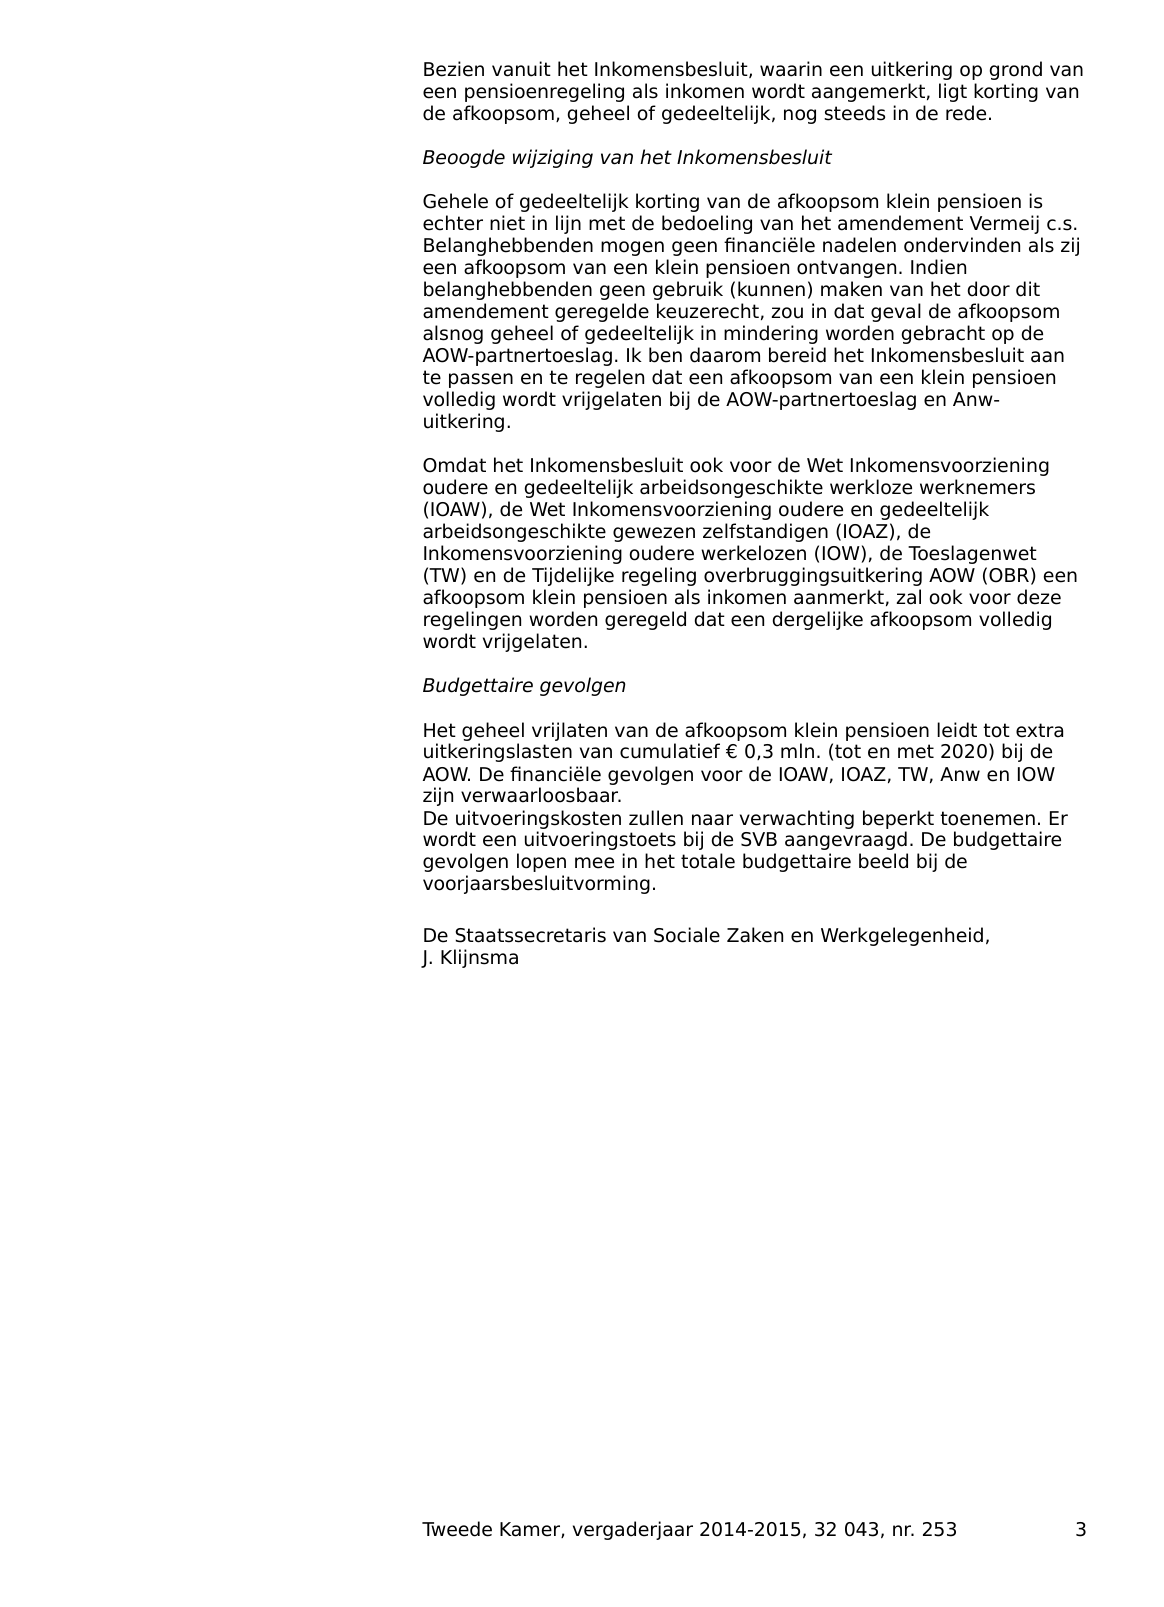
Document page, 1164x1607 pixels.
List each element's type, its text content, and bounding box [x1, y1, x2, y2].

text De uitvoeringskosten zullen naar verwachting beperkt toenemen. Er wordt een uitvoeringstoets bij de SVB aangevraagd. De budgettaire gevolgen lopen mee in het totale budgettaire beeld bij de voorjaarsbesluitvorming. [422, 807, 1087, 895]
text Gehele of gedeeltelijk korting van de afkoopsom klein pensioen is echter niet in lijn met de bedoeling van het amendement Vermeij c.s. Belanghebbenden mogen geen financiële nadelen ondervinden als zij een afkoopsom van een klein pensioen ontvangen. Indien belanghebbenden geen gebruik (kunnen) maken van het door dit amendement geregelde keuzerecht, zou in dat geval de afkoopsom alsnog geheel of gedeeltelijk in mindering worden gebracht op de AOW-partnertoeslag. Ik ben daarom bereid het Inkomensbesluit aan te passen en te regelen dat een afkoopsom van een klein pensioen volledig wordt vrijgelaten bij de AOW-partnertoeslag en Anw-uitkering. [422, 191, 1087, 433]
text De Staatssecretaris van Sociale Zaken en Werkgelegenheid, J. Klijnsma [422, 925, 1087, 969]
text Het geheel vrijlaten van de afkoopsom klein pensioen leidt tot extra uitkeringslasten van cumulatief € 0,3 mln. (tot en met 2020) bij de AOW. De financiële gevolgen voor de IOAW, IOAZ, TW, Anw en IOW zijn verwaarloosbaar. [422, 719, 1087, 807]
text Omdat het Inkomensbesluit ook voor de Wet Inkomensvoorziening oudere en gedeeltelijk arbeidsongeschikte werkloze werknemers (IOAW), de Wet Inkomensvoorziening oudere en gedeeltelijk arbeidsongeschikte gewezen zelfstandigen (IOAZ), de Inkomensvoorziening oudere werkelozen (IOW), de Toeslagenwet (TW) en de Tijdelijke regeling overbruggingsuitkering AOW (OBR) een afkoopsom klein pensioen als inkomen aanmerkt, zal ook voor deze regelingen worden geregeld dat een dergelijke afkoopsom volledig wordt vrijgelaten. [422, 455, 1087, 653]
text Bezien vanuit het Inkomensbesluit, waarin een uitkering op grond van een pensioenregeling als inkomen wordt aangemerkt, ligt korting van de afkoopsom, geheel of gedeeltelijk, nog steeds in de rede. [422, 59, 1087, 125]
subtitle Beoogde wijziging van het Inkomensbesluit [422, 147, 1087, 169]
subtitle Budgettaire gevolgen [422, 675, 1087, 697]
